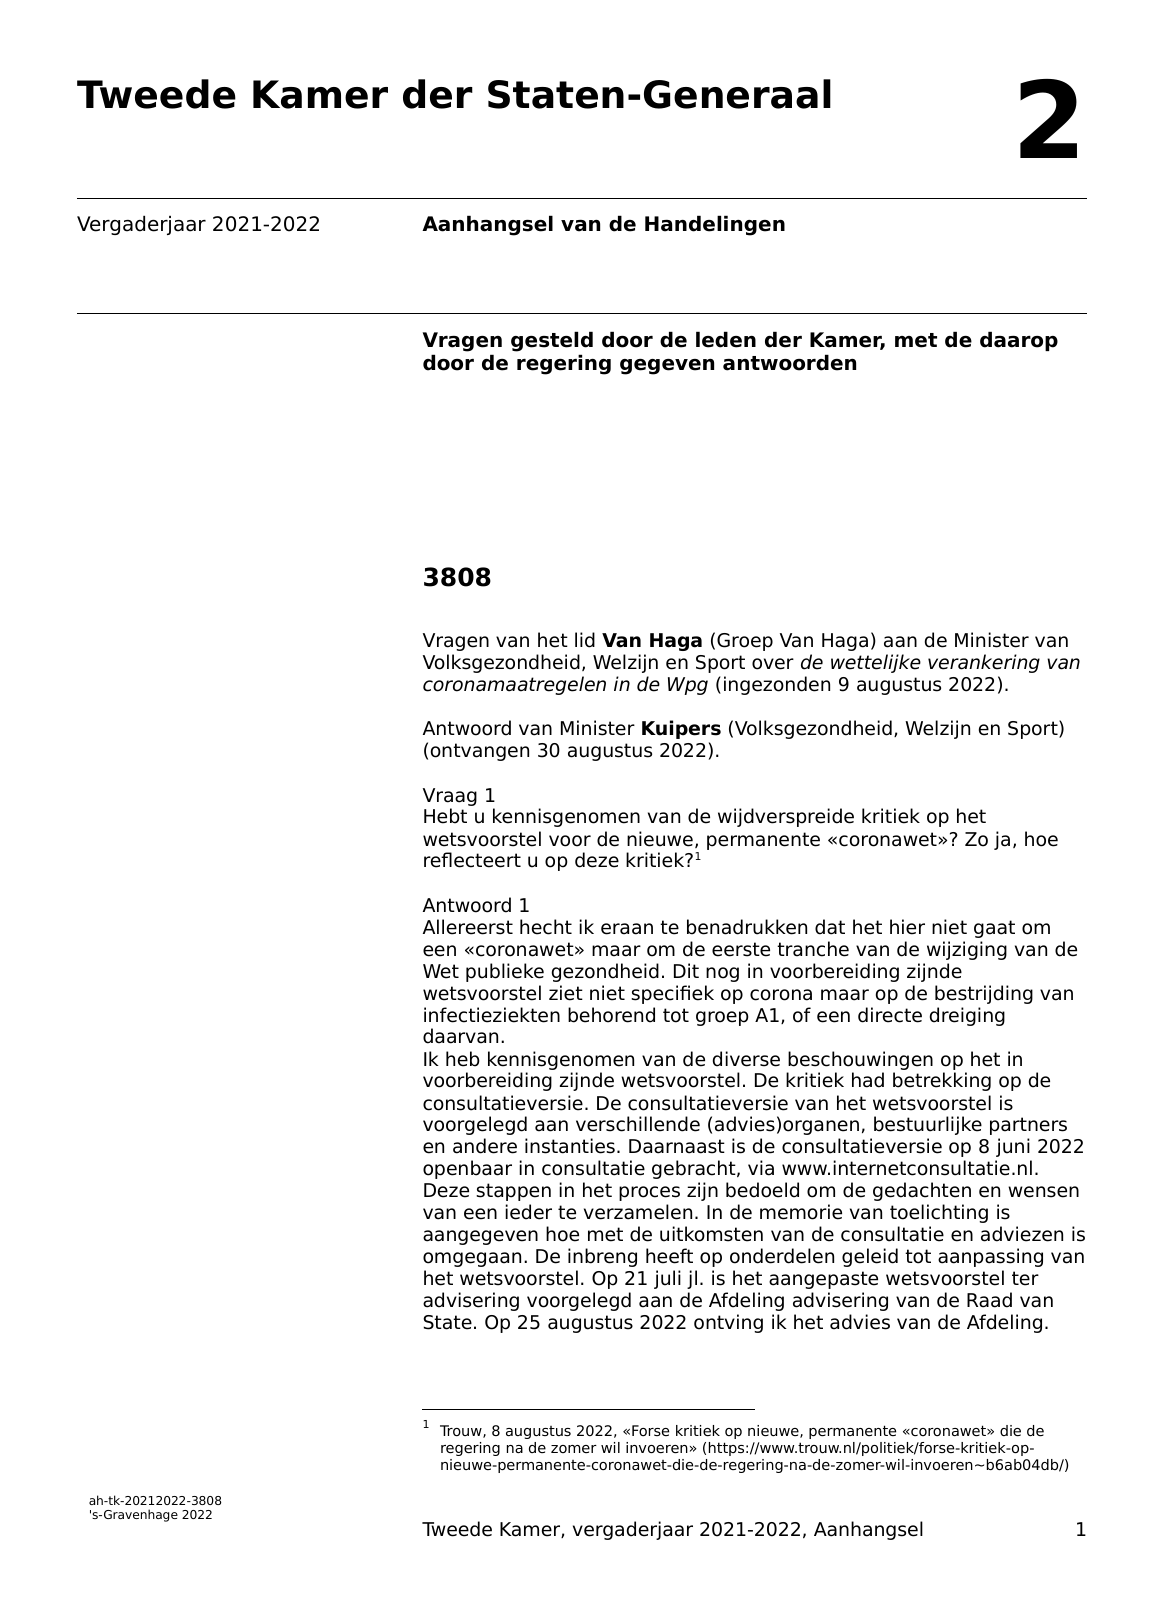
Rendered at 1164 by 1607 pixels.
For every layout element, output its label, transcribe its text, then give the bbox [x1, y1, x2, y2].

text 's-Gravenhage 2022 [88, 1508, 323, 1522]
text Vragen van het lid Van Haga (Groep Van Haga) aan de Minister van Volksgezondheid, Welzijn en Sport over de wettelijke verankering van coronamaatregelen in de Wpg (ingezonden 9 augustus 2022). [422, 630, 1087, 696]
text Antwoord 1 [422, 894, 1087, 917]
table_cell Aanhangsel van de Handelingen [422, 199, 1087, 313]
text Allereerst hecht ik eraan te benadrukken dat het hier niet gaat om een «coronawet» maar om de eerste tranche van de wijziging van de Wet publieke gezondheid. Dit nog in voorbereiding zijnde wetsvoorstel ziet niet specifiek op corona maar op de bestrijding van infectieziekten behorend tot groep A1, of een directe dreiging daarvan. [422, 917, 1087, 1048]
text ah-tk-20212022-3808 [88, 1494, 323, 1508]
table_header Tweede Kamer der Staten-Generaal [77, 59, 886, 198]
text Vraag 1 [422, 784, 1087, 806]
text Trouw, 8 augustus 2022, «Forse kritiek op nieuwe, permanente «coronawet» die de regering na de zomer wil invoeren» (https://www.trouw.nl/politiek/forse-kritiek-op-nieuwe-permanente-coronawet-die-de-regering-na-de-zomer-wil-invoeren~b6ab04db/) [422, 1418, 1087, 1474]
text Hebt u kennisgenomen van de wijdverspreide kritiek op het wetsvoorstel voor de nieuwe, permanente «coronawet»? Zo ja, hoe reflecteert u op deze kritiek? [422, 806, 1087, 872]
text 3808 [422, 563, 1087, 592]
table_cell Vergaderjaar 2021-2022 [77, 199, 422, 313]
table_cell [77, 314, 422, 375]
table_cell Vragen gesteld door de leden der Kamer, met de daarop door de regering gegeven antwoorden [422, 314, 1087, 375]
table_header 2 [886, 59, 1087, 198]
text Ik heb kennisgenomen van de diverse beschouwingen op het in voorbereiding zijnde wetsvoorstel. De kritiek had betrekking op de consultatieversie. De consultatieversie van het wetsvoorstel is voorgelegd aan verschillende (advies)organen, bestuurlijke partners en andere instanties. Daarnaast is de consultatieversie op 8 juni 2022 openbaar in consultatie gebracht, via www.internetconsultatie.nl. Deze stappen in het proces zijn bedoeld om de gedachten en wensen van een ieder te verzamelen. In de memorie van toelichting is aangegeven hoe met de uitkomsten van de consultatie en adviezen is omgegaan. De inbreng heeft op onderdelen geleid tot aanpassing van het wetsvoorstel. Op 21 juli jl. is het aangepaste wetsvoorstel ter advisering voorgelegd aan de Afdeling advisering van de Raad van State. Op 25 augustus 2022 ontving ik het advies van de Afdeling. [422, 1048, 1087, 1334]
text Antwoord van Minister Kuipers (Volksgezondheid, Welzijn en Sport) (ontvangen 30 augustus 2022). [422, 718, 1087, 762]
